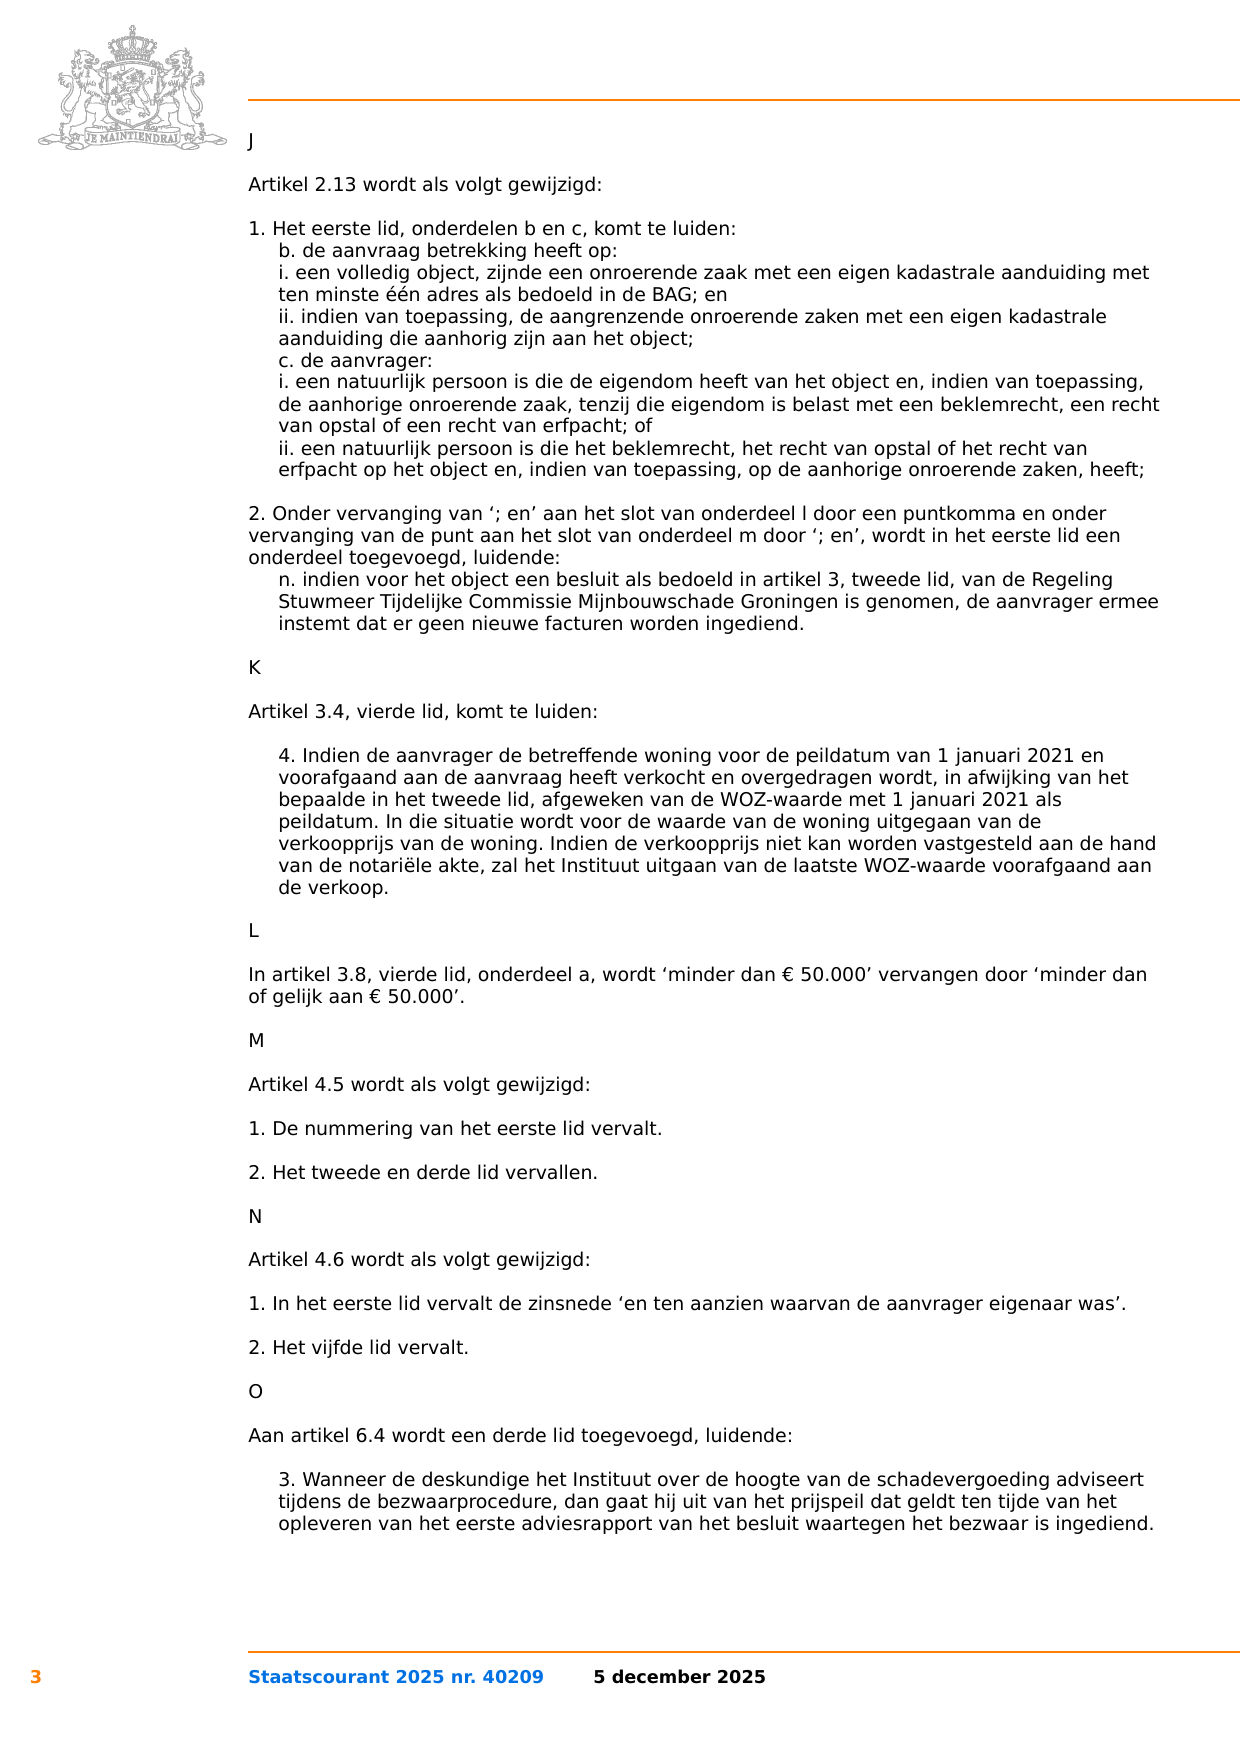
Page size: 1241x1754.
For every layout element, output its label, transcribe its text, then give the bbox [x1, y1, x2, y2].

text i. een volledig object, zijnde een onroerende zaak met een eigen kadastrale aanduiding met ten minste één adres als bedoeld in de BAG; en [278, 262, 1163, 306]
text O [248, 1381, 1163, 1403]
text Aan artikel 6.4 wordt een derde lid toegevoegd, luidende: [248, 1425, 1163, 1447]
text c. de aanvrager: [278, 349, 1163, 371]
text 3. Wanneer de deskundige het Instituut over de hoogte van de schadevergoeding adviseert tijdens de bezwaarprocedure, dan gaat hij uit van het prijspeil dat geldt ten tijde van het opleveren van het eerste adviesrapport van het besluit waartegen het bezwaar is ingediend. [278, 1469, 1163, 1534]
text ii. een natuurlijk persoon is die het beklemrecht, het recht van opstal of het recht van erfpacht op het object en, indien van toepassing, op de aanhorige onroerende zaken, heeft; [278, 437, 1163, 481]
text b. de aanvraag betrekking heeft op: [278, 239, 1163, 262]
text 2. Onder vervanging van ‘; en’ aan het slot van onderdeel l door een puntkomma en onder vervanging van de punt aan het slot van onderdeel m door ‘; en’, wordt in het eerste lid een onderdeel toegevoegd, luidende: [248, 503, 1163, 569]
text Artikel 4.6 wordt als volgt gewijzigd: [248, 1249, 1163, 1271]
text i. een natuurlijk persoon is die de eigendom heeft van het object en, indien van toepassing, de aanhorige onroerende zaak, tenzij die eigendom is belast met een beklemrecht, een recht van opstal of een recht van erfpacht; of [278, 371, 1163, 437]
text 1. De nummering van het eerste lid vervalt. [248, 1118, 1163, 1140]
text n. indien voor het object een besluit als bedoeld in artikel 3, tweede lid, van de Regeling Stuwmeer Tijdelijke Commissie Mijnbouwschade Groningen is genomen, de aanvrager ermee instemt dat er geen nieuwe facturen worden ingediend. [278, 569, 1163, 635]
text N [248, 1206, 1163, 1227]
text J [248, 130, 1163, 152]
text 1. Het eerste lid, onderdelen b en c, komt te luiden: [248, 218, 1163, 239]
text 2. Het tweede en derde lid vervallen. [248, 1162, 1163, 1184]
picture [38, 25, 227, 150]
text ii. indien van toepassing, de aangrenzende onroerende zaken met een eigen kadastrale aanduiding die aanhorig zijn aan het object; [278, 306, 1163, 349]
text Artikel 3.4, vierde lid, komt te luiden: [248, 701, 1163, 723]
text 1. In het eerste lid vervalt de zinsnede ‘en ten aanzien waarvan de aanvrager eigenaar was’. [248, 1293, 1163, 1315]
text Artikel 4.5 wordt als volgt gewijzigd: [248, 1074, 1163, 1096]
text Artikel 2.13 wordt als volgt gewijzigd: [248, 174, 1163, 196]
text K [248, 657, 1163, 679]
text 2. Het vijfde lid vervalt. [248, 1337, 1163, 1359]
text M [248, 1030, 1163, 1052]
text L [248, 920, 1163, 942]
text In artikel 3.8, vierde lid, onderdeel a, wordt ‘minder dan € 50.000’ vervangen door ‘minder dan of gelijk aan € 50.000’. [248, 964, 1163, 1008]
text 4. Indien de aanvrager de betreffende woning voor de peildatum van 1 januari 2021 en voorafgaand aan de aanvraag heeft verkocht en overgedragen wordt, in afwijking van het bepaalde in het tweede lid, afgeweken van de WOZ-waarde met 1 januari 2021 als peildatum. In die situatie wordt voor de waarde van de woning uitgegaan van de verkoopprijs van de woning. Indien de verkoopprijs niet kan worden vastgesteld aan de hand van de notariële akte, zal het Instituut uitgaan van de laatste WOZ-waarde voorafgaand aan de verkoop. [278, 745, 1163, 898]
